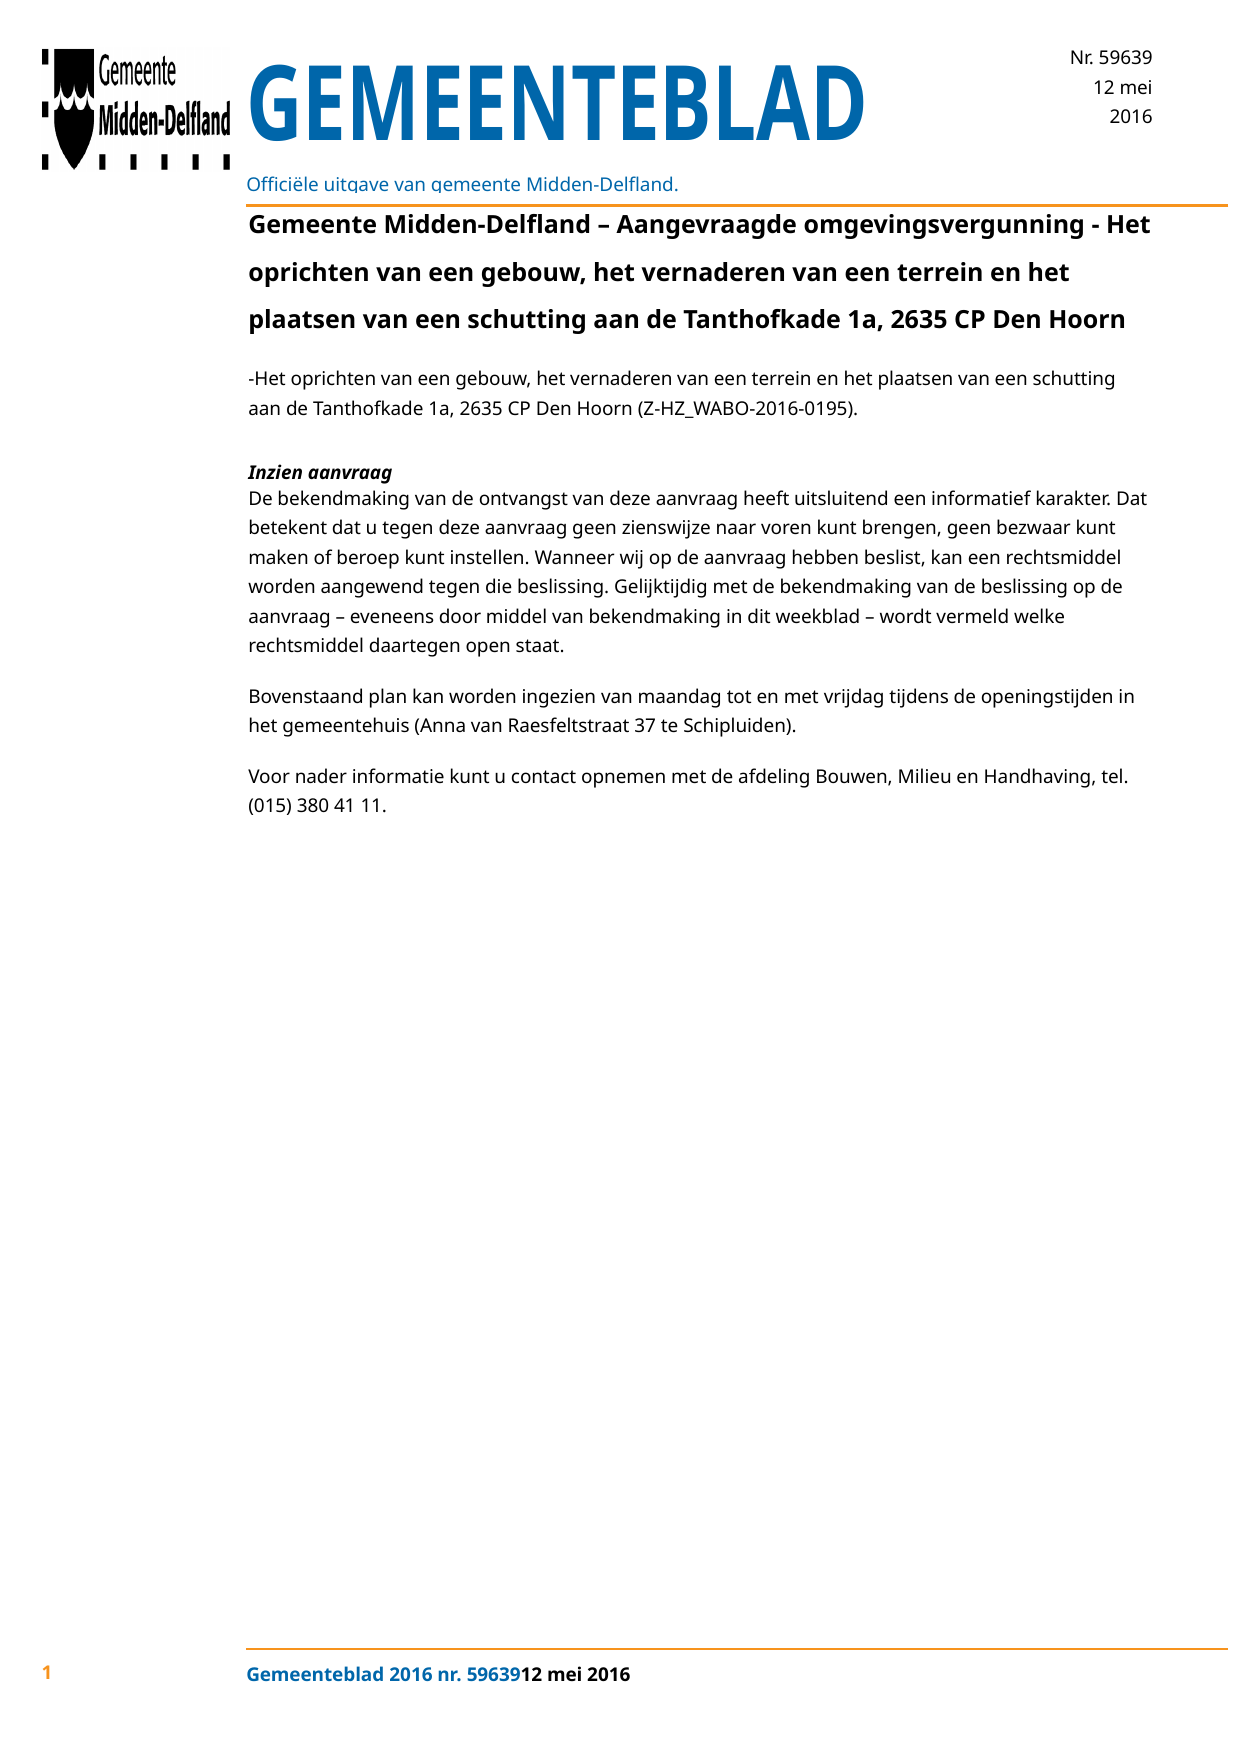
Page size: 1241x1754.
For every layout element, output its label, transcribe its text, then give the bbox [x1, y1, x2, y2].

text De bekendmaking van de ontvangst van deze aanvraag heeft uitsluitend een informatief karakter. Dat betekent dat u tegen deze aanvraag geen zienswijze naar voren kunt brengen, geen bezwaar kunt maken of beroep kunt instellen. Wanneer wij op de aanvraag hebben beslist, kan een rechtsmiddel worden aangewend tegen die beslissing. Gelijktijdig met de bekendmaking van de beslissing op de aanvraag – eveneens door middel van bekendmaking in dit weekblad – wordt vermeld welke rechtsmiddel daartegen open staat. [248, 485, 1152, 658]
text Gemeente Midden-Delfland – Aangevraagde omgevingsvergunning - Het oprichten van een gebouw, het vernaderen van een terrein en het plaatsen van een schutting aan de Tanthofkade 1a, 2635 CP Den Hoorn [248, 207, 1152, 336]
text Voor nader informatie kunt u contact opnemen met de afdeling Bouwen, Milieu en Handhaving, tel. (015) 380 41 11. [248, 763, 1152, 818]
text Bovenstaand plan kan worden ingezien van maandag tot en met vrijdag tijdens de openingstijden in het gemeentehuis (Anna van Raesfeltstraat 37 te Schipluiden). [248, 683, 1152, 738]
picture [41, 47, 231, 172]
text -Het oprichten van een gebouw, het vernaderen van een terrein en het plaatsen van een schutting aan de Tanthofkade 1a, 2635 CP Den Hoorn (Z-HZ_WABO-2016-0195). [248, 366, 1152, 421]
text Inzien aanvraag [248, 459, 1152, 485]
